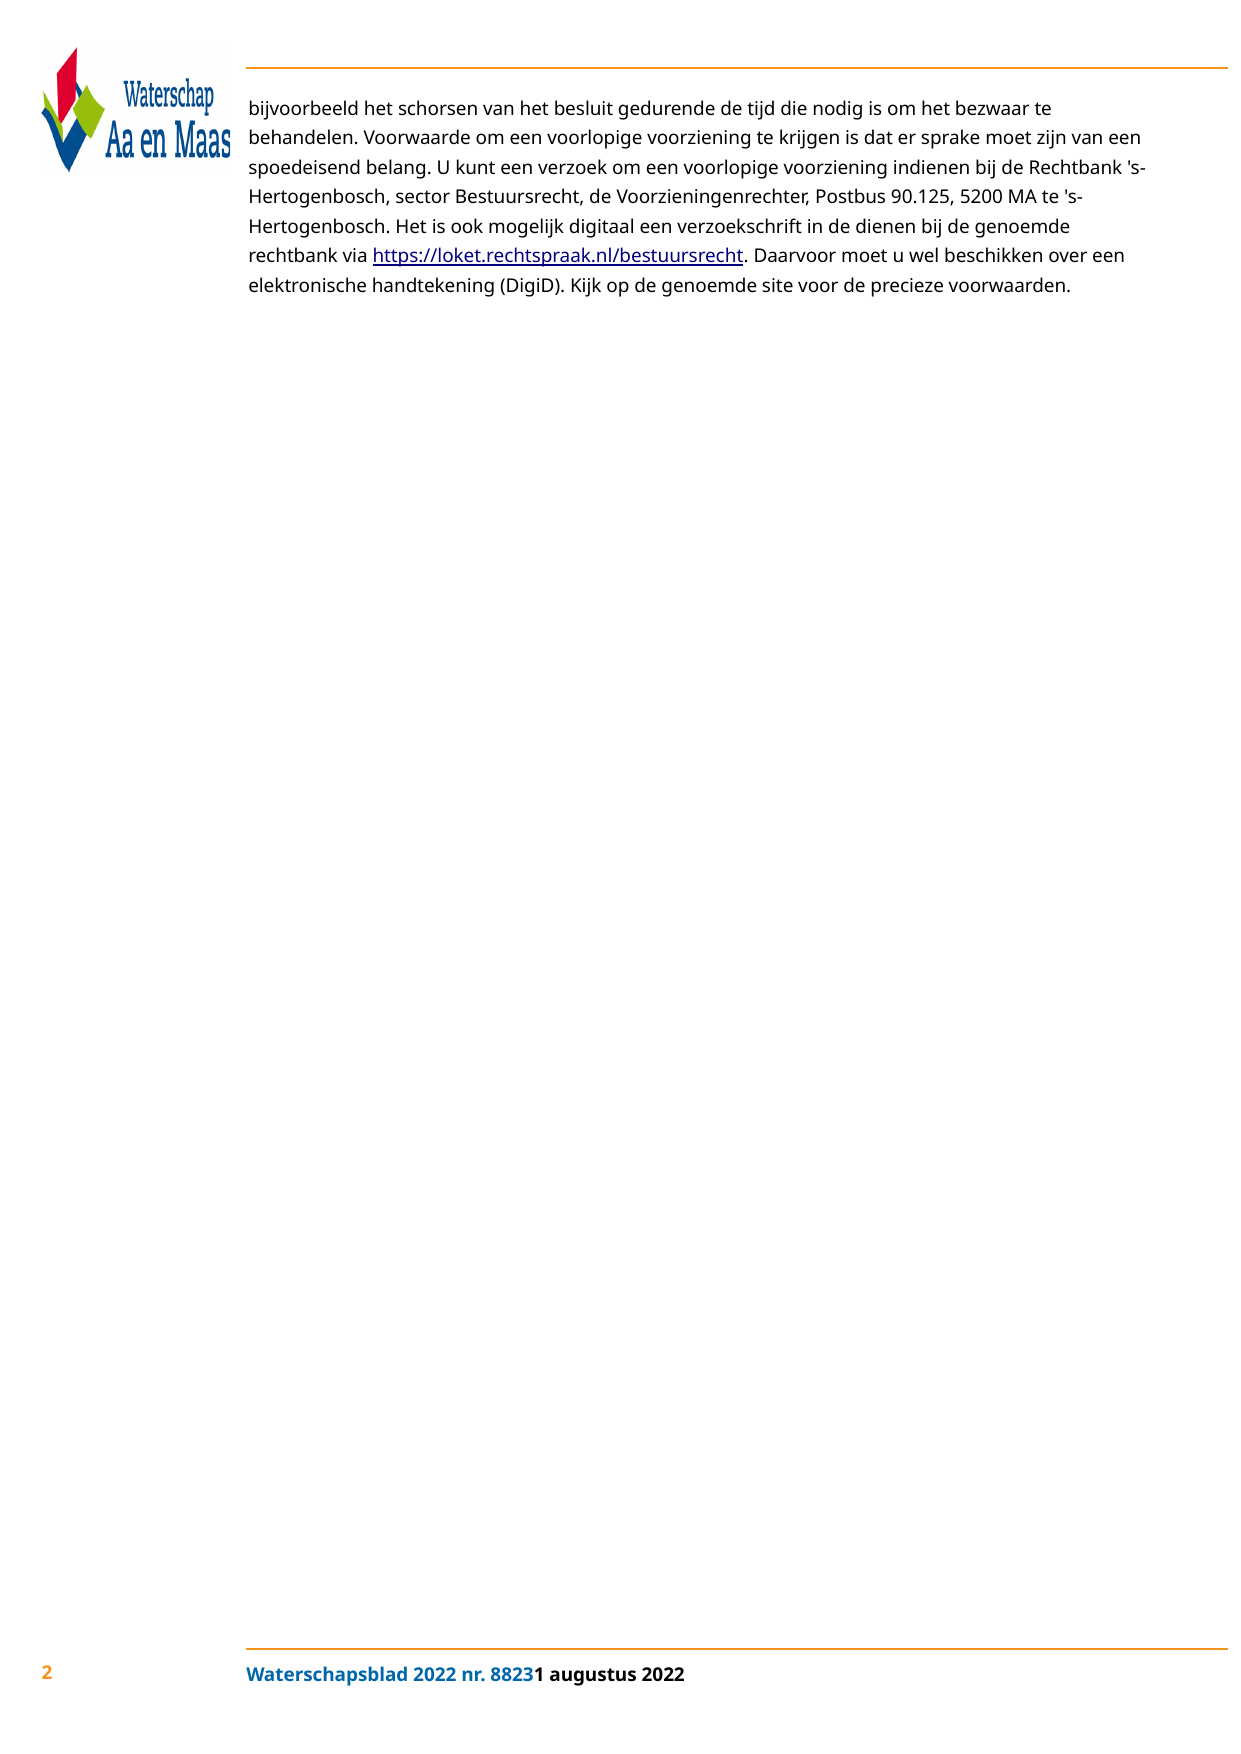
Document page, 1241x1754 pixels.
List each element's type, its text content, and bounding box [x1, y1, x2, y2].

text bijvoorbeeld het schorsen van het besluit gedurende de tijd die nodig is om het bezwaar te behandelen. Voorwaarde om een voorlopige voorziening te krijgen is dat er sprake moet zijn van een spoedeisend belang. U kunt een verzoek om een voorlopige voorziening indienen bij de Rechtbank 's-Hertogenbosch, sector Bestuursrecht, de Voorzieningenrechter, Postbus 90.125, 5200 MA te 's-Hertogenbosch. Het is ook mogelijk digitaal een verzoekschrift in de dienen bij de genoemde rechtbank via https://loket.rechtspraak.nl/bestuursrecht. Daarvoor moet u wel beschikken over een elektronische handtekening (DigiD). Kijk op de genoemde site voor de precieze voorwaarden. [248, 95, 1152, 298]
picture [41, 47, 231, 172]
